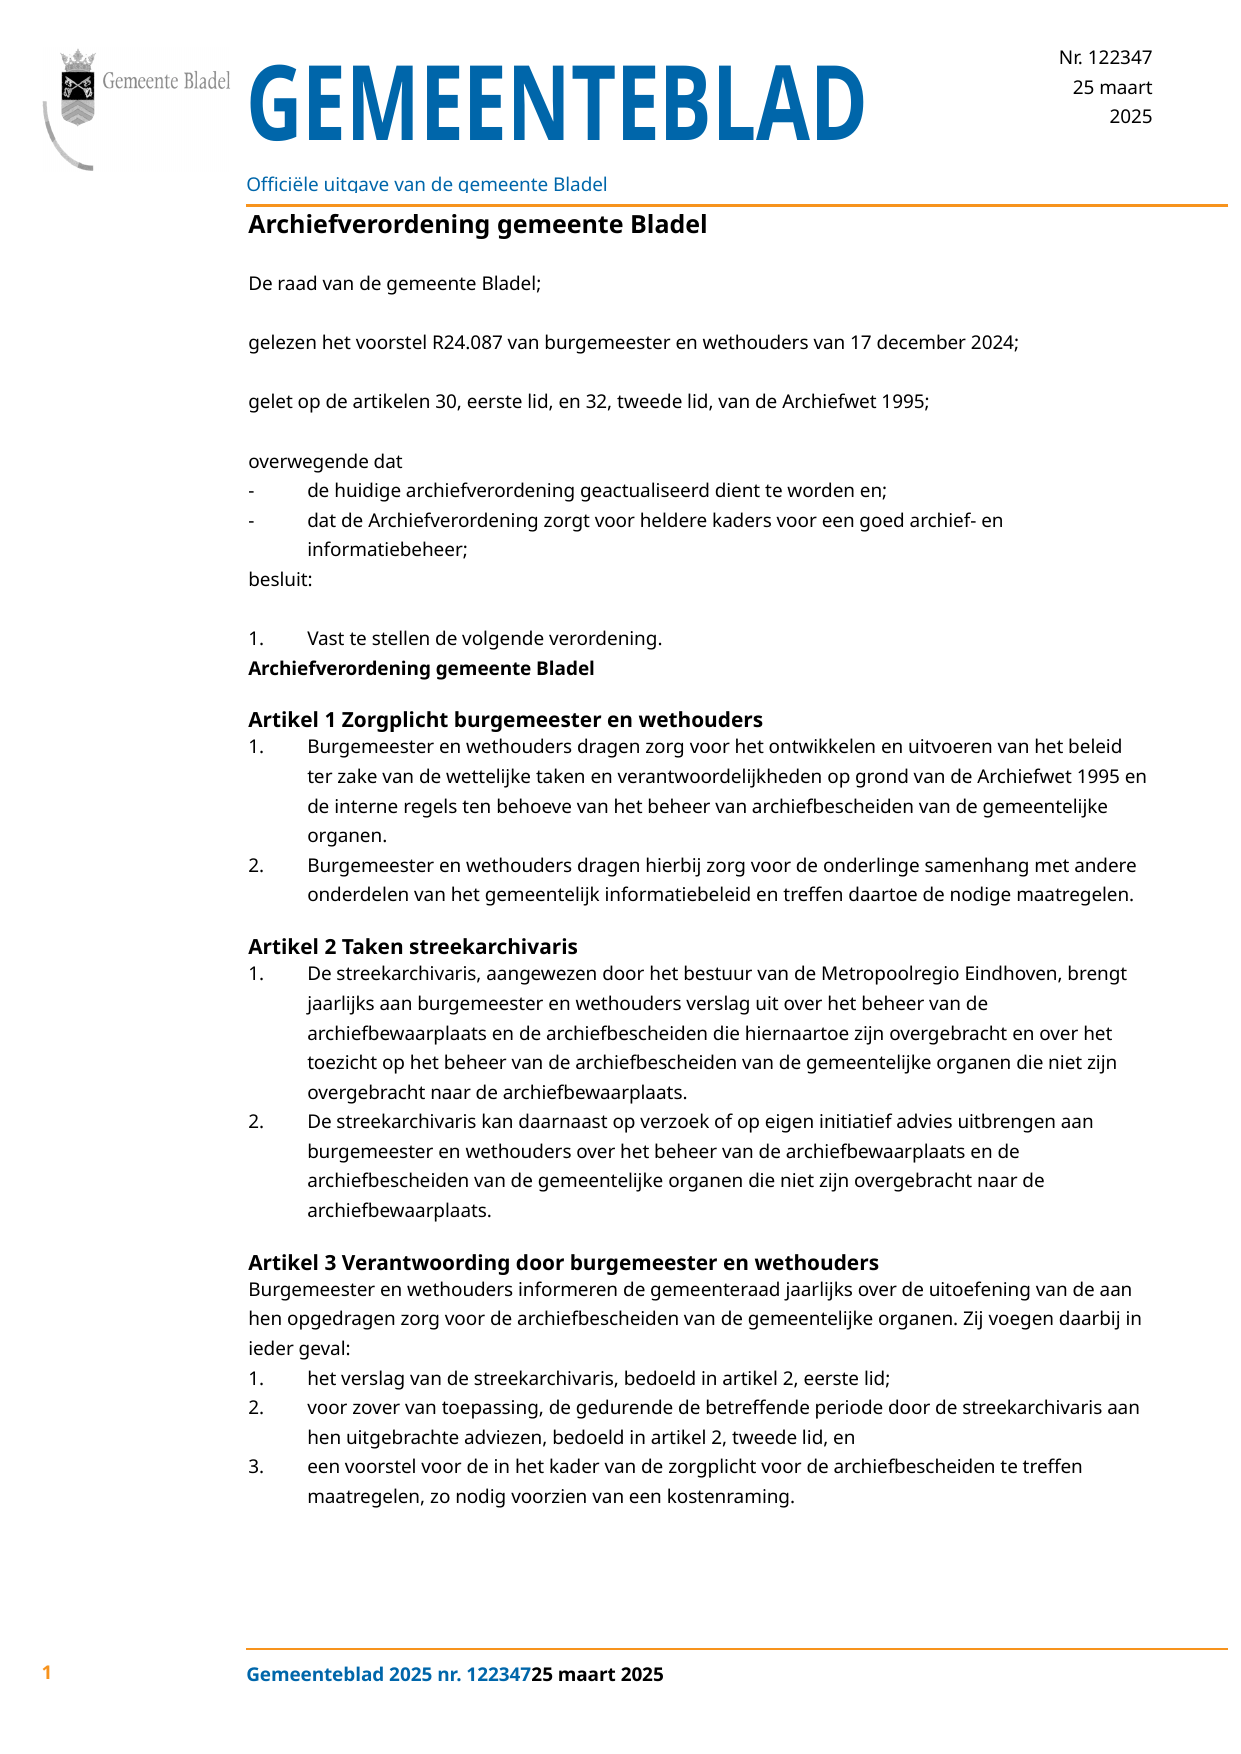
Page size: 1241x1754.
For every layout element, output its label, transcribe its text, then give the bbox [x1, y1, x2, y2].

text Artikel 1 Zorgplicht burgemeester en wethouders [248, 705, 1152, 734]
text Artikel 3 Verantwoording door burgemeester en wethouders [248, 1248, 1152, 1276]
list dat de Archiefverordening zorgt voor heldere kaders voor een goed archief- en informatiebeheer; [248, 507, 1152, 562]
text Archiefverordening gemeente Bladel [248, 655, 1152, 681]
text overwegende dat [248, 448, 1152, 473]
list een voorstel voor de in het kader van de zorgplicht voor de archiefbescheiden te treffen maatregelen, zo nodig voorzien van een kostenraming. [248, 1453, 1152, 1509]
list de huidige archiefverordening geactualiseerd dient te worden en; [248, 477, 1152, 503]
list Vast te stellen de volgende verordening. [248, 625, 1152, 651]
list Burgemeester en wethouders dragen zorg voor het ontwikkelen en uitvoeren van het beleid ter zake van de wettelijke taken en verantwoordelijkheden op grond van de Archiefwet 1995 en de interne regels ten behoeve van het beheer van archiefbescheiden van de gemeentelijke organen. [248, 734, 1152, 848]
text Artikel 2 Taken streekarchivaris [248, 932, 1152, 961]
list De streekarchivaris, aangewezen door het bestuur van de Metropoolregio Eindhoven, brengt jaarlijks aan burgemeester en wethouders verslag uit over het beheer van de archiefbewaarplaats en de archiefbescheiden die hiernaartoe zijn overgebracht en over het toezicht op het beheer van de archiefbescheiden van de gemeentelijke organen die niet zijn overgebracht naar de archiefbewaarplaats. [248, 961, 1152, 1104]
text gelezen het voorstel R24.087 van burgemeester en wethouders van 17 december 2024; [248, 329, 1152, 355]
list Burgemeester en wethouders dragen hierbij zorg voor de onderlinge samenhang met andere onderdelen van het gemeentelijk informatiebeleid en treffen daartoe de nodige maatregelen. [248, 852, 1152, 907]
text Archiefverordening gemeente Bladel [248, 207, 1152, 241]
picture [41, 47, 231, 172]
text gelet op de artikelen 30, eerste lid, en 32, tweede lid, van de Archiefwet 1995; [248, 389, 1152, 414]
text besluit: [248, 566, 1152, 592]
list De streekarchivaris kan daarnaast op verzoek of op eigen initiatief advies uitbrengen aan burgemeester en wethouders over het beheer van de archiefbewaarplaats en de archiefbescheiden van de gemeentelijke organen die niet zijn overgebracht naar de archiefbewaarplaats. [248, 1108, 1152, 1223]
list voor zover van toepassing, de gedurende de betreffende periode door de streekarchivaris aan hen uitgebrachte adviezen, bedoeld in artikel 2, tweede lid, en [248, 1394, 1152, 1450]
text Burgemeester en wethouders informeren de gemeenteraad jaarlijks over de uitoefening van de aan hen opgedragen zorg voor de archiefbescheiden van de gemeentelijke organen. Zij voegen daarbij in ieder geval: [248, 1276, 1152, 1361]
list het verslag van de streekarchivaris, bedoeld in artikel 2, eerste lid; [248, 1365, 1152, 1391]
text De raad van de gemeente Bladel; [248, 270, 1152, 296]
